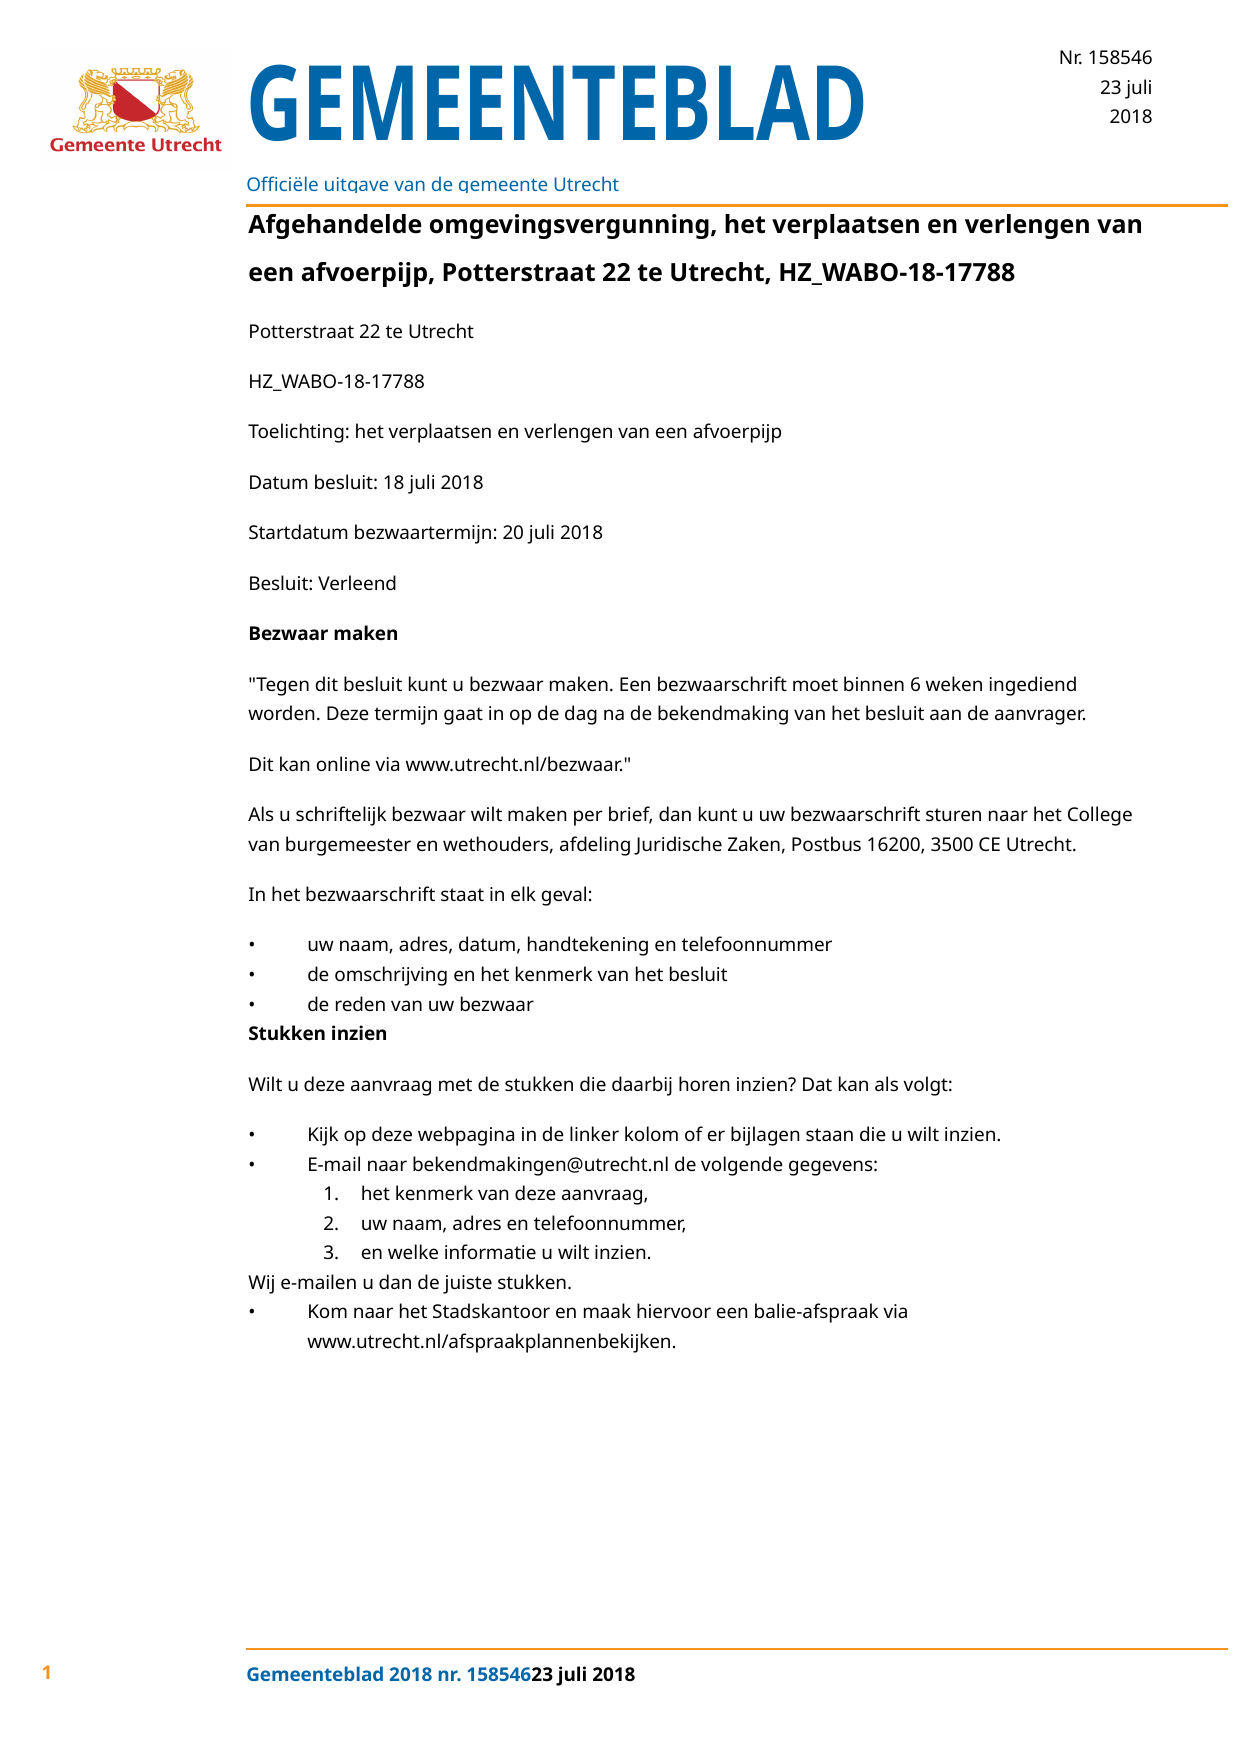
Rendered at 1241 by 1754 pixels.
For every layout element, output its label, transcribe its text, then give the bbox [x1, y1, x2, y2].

text Besluit: Verleend [248, 570, 1152, 596]
text Startdatum bezwaartermijn: 20 juli 2018 [248, 519, 1152, 545]
text Stukken inzien [248, 1020, 1152, 1046]
text HZ_WABO-18-17788 [248, 368, 1152, 394]
text Bezwaar maken [248, 620, 1152, 646]
text Wilt u deze aanvraag met de stukken die daarbij horen inzien? Dat kan als volgt: [248, 1071, 1152, 1097]
picture [41, 47, 231, 172]
list E-mail naar bekendmakingen@utrecht.nl de volgende gegevens: [248, 1151, 1152, 1177]
text Wij e-mailen u dan de juiste stukken. [248, 1269, 1152, 1295]
list Kom naar het Stadskantoor en maak hiervoor een balie-afspraak via www.utrecht.nl/afspraakplannenbekijken. [248, 1299, 1152, 1354]
text Dit kan online via www.utrecht.nl/bezwaar." [248, 751, 1152, 777]
text "Tegen dit besluit kunt u bezwaar maken. Een bezwaarschrift moet binnen 6 weken ingediend worden. Deze termijn gaat in op de dag na de bekendmaking van het besluit aan de aanvrager. [248, 671, 1152, 726]
list de reden van uw bezwaar [248, 991, 1152, 1017]
text Als u schriftelijk bezwaar wilt maken per brief, dan kunt u uw bezwaarschrift sturen naar het College van burgemeester en wethouders, afdeling Juridische Zaken, Postbus 16200, 3500 CE Utrecht. [248, 801, 1152, 857]
text Datum besluit: 18 juli 2018 [248, 469, 1152, 495]
list en welke informatie u wilt inzien. [323, 1239, 1152, 1265]
text Potterstraat 22 te Utrecht [248, 318, 1152, 344]
list het kenmerk van deze aanvraag, [323, 1180, 1152, 1206]
text Toelichting: het verplaatsen en verlengen van een afvoerpijp [248, 419, 1152, 444]
list Kijk op deze webpagina in de linker kolom of er bijlagen staan die u wilt inzien. [248, 1121, 1152, 1147]
list uw naam, adres en telefoonnummer, [323, 1210, 1152, 1236]
list uw naam, adres, datum, handtekening en telefoonnummer [248, 932, 1152, 957]
text Afgehandelde omgevingsvergunning, het verplaatsen en verlengen van een afvoerpijp, Potterstraat 22 te Utrecht, HZ_WABO-18-17788 [248, 207, 1152, 288]
list de omschrijving en het kenmerk van het besluit [248, 961, 1152, 987]
text In het bezwaarschrift staat in elk geval: [248, 881, 1152, 907]
